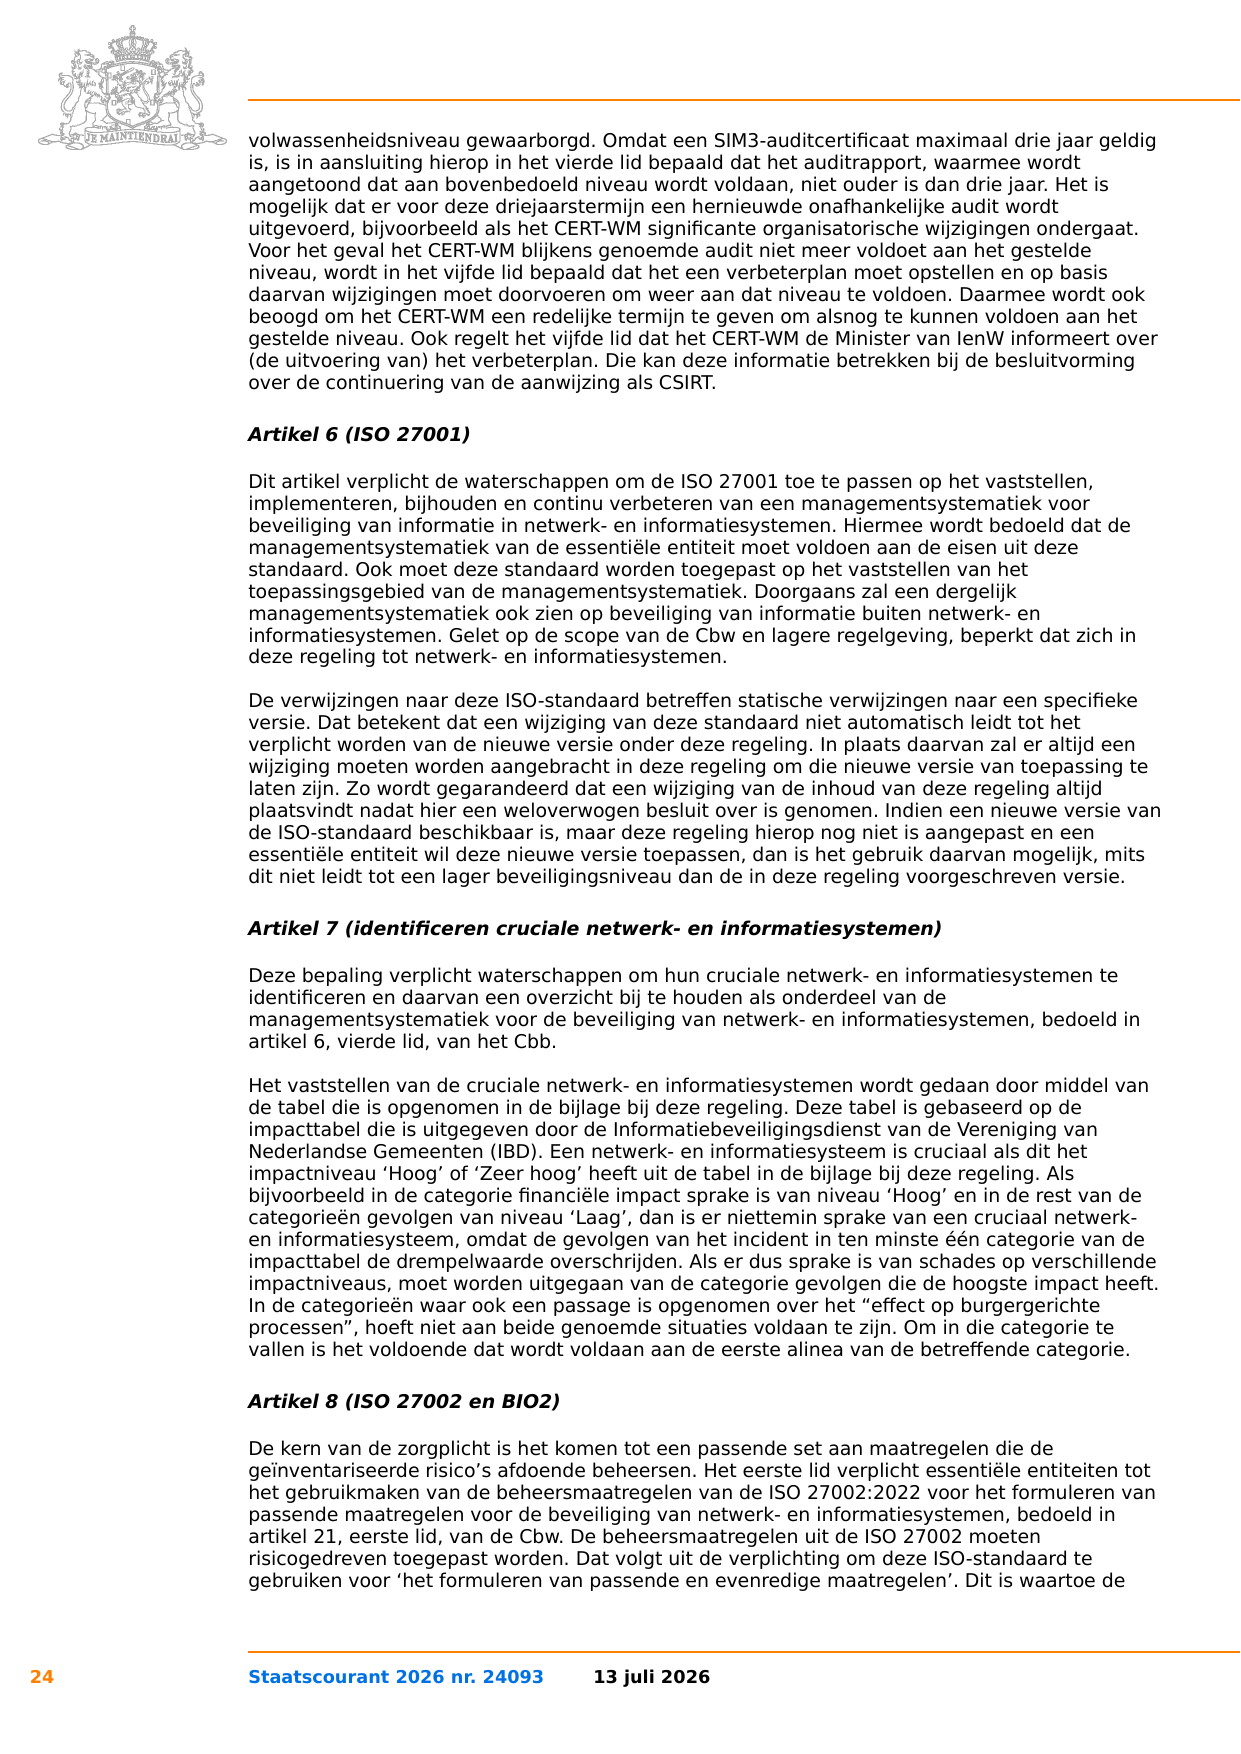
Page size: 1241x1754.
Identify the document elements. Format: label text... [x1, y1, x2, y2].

text Deze bepaling verplicht waterschappen om hun cruciale netwerk- en informatiesystemen te identificeren en daarvan een overzicht bij te houden als onderdeel van de managementsystematiek voor de beveiliging van netwerk- en informatiesystemen, bedoeld in artikel 6, vierde lid, van het Cbb. [248, 965, 1163, 1053]
text In de categorieën waar ook een passage is opgenomen over het “effect op burgergerichte processen”, hoeft niet aan beide genoemde situaties voldaan te zijn. Om in die categorie te vallen is het voldoende dat wordt voldaan aan de eerste alinea van de betreffende categorie. [248, 1295, 1163, 1361]
subtitle Artikel 8 (ISO 27002 en BIO2) [248, 1391, 1163, 1413]
text De kern van de zorgplicht is het komen tot een passende set aan maatregelen die de geïnventariseerde risico’s afdoende beheersen. Het eerste lid verplicht essentiële entiteiten tot het gebruikmaken van de beheersmaatregelen van de ISO 27002:2022 voor het formuleren van passende maatregelen voor de beveiliging van netwerk- en informatiesystemen, bedoeld in artikel 21, eerste lid, van de Cbw. De beheersmaatregelen uit de ISO 27002 moeten risicogedreven toegepast worden. Dat volgt uit de verplichting om deze ISO-standaard te gebruiken voor ‘het formuleren van passende en evenredige maatregelen’. Dit is waartoe de [248, 1438, 1163, 1591]
picture [38, 25, 227, 150]
text De verwijzingen naar deze ISO-standaard betreffen statische verwijzingen naar een specifieke versie. Dat betekent dat een wijziging van deze standaard niet automatisch leidt tot het verplicht worden van de nieuwe versie onder deze regeling. In plaats daarvan zal er altijd een wijziging moeten worden aangebracht in deze regeling om die nieuwe versie van toepassing te laten zijn. Zo wordt gegarandeerd dat een wijziging van de inhoud van deze regeling altijd plaatsvindt nadat hier een weloverwogen besluit over is genomen. Indien een nieuwe versie van de ISO-standaard beschikbaar is, maar deze regeling hierop nog niet is aangepast en een essentiële entiteit wil deze nieuwe versie toepassen, dan is het gebruik daarvan mogelijk, mits dit niet leidt tot een lager beveiligingsniveau dan de in deze regeling voorgeschreven versie. [248, 690, 1163, 888]
text volwassenheidsniveau gewaarborgd. Omdat een SIM3-auditcertificaat maximaal drie jaar geldig is, is in aansluiting hierop in het vierde lid bepaald dat het auditrapport, waarmee wordt aangetoond dat aan bovenbedoeld niveau wordt voldaan, niet ouder is dan drie jaar. Het is mogelijk dat er voor deze driejaarstermijn een hernieuwde onafhankelijke audit wordt uitgevoerd, bijvoorbeeld als het CERT-WM significante organisatorische wijzigingen ondergaat. Voor het geval het CERT-WM blijkens genoemde audit niet meer voldoet aan het gestelde niveau, wordt in het vijfde lid bepaald dat het een verbeterplan moet opstellen en op basis daarvan wijzigingen moet doorvoeren om weer aan dat niveau te voldoen. Daarmee wordt ook beoogd om het CERT-WM een redelijke termijn te geven om alsnog te kunnen voldoen aan het gestelde niveau. Ook regelt het vijfde lid dat het CERT-WM de Minister van IenW informeert over (de uitvoering van) het verbeterplan. Die kan deze informatie betrekken bij de besluitvorming over de continuering van de aanwijzing als CSIRT. [248, 130, 1163, 394]
subtitle Artikel 6 (ISO 27001) [248, 424, 1163, 446]
subtitle Artikel 7 (identificeren cruciale netwerk- en informatiesystemen) [248, 918, 1163, 940]
text Dit artikel verplicht de waterschappen om de ISO 27001 toe te passen op het vaststellen, implementeren, bijhouden en continu verbeteren van een managementsystematiek voor beveiliging van informatie in netwerk- en informatiesystemen. Hiermee wordt bedoeld dat de managementsystematiek van de essentiële entiteit moet voldoen aan de eisen uit deze standaard. Ook moet deze standaard worden toegepast op het vaststellen van het toepassingsgebied van de managementsystematiek. Doorgaans zal een dergelijk managementsystematiek ook zien op beveiliging van informatie buiten netwerk- en informatiesystemen. Gelet op de scope van de Cbw en lagere regelgeving, beperkt dat zich in deze regeling tot netwerk- en informatiesystemen. [248, 471, 1163, 668]
text Het vaststellen van de cruciale netwerk- en informatiesystemen wordt gedaan door middel van de tabel die is opgenomen in de bijlage bij deze regeling. Deze tabel is gebaseerd op de impacttabel die is uitgegeven door de Informatiebeveiligingsdienst van de Vereniging van Nederlandse Gemeenten (IBD). Een netwerk- en informatiesysteem is cruciaal als dit het impactniveau ‘Hoog’ of ‘Zeer hoog’ heeft uit de tabel in de bijlage bij deze regeling. Als bijvoorbeeld in de categorie financiële impact sprake is van niveau ‘Hoog’ en in de rest van de categorieën gevolgen van niveau ‘Laag’, dan is er niettemin sprake van een cruciaal netwerk- en informatiesysteem, omdat de gevolgen van het incident in ten minste één categorie van de impacttabel de drempelwaarde overschrijden. Als er dus sprake is van schades op verschillende impactniveaus, moet worden uitgegaan van de categorie gevolgen die de hoogste impact heeft. [248, 1075, 1163, 1295]
